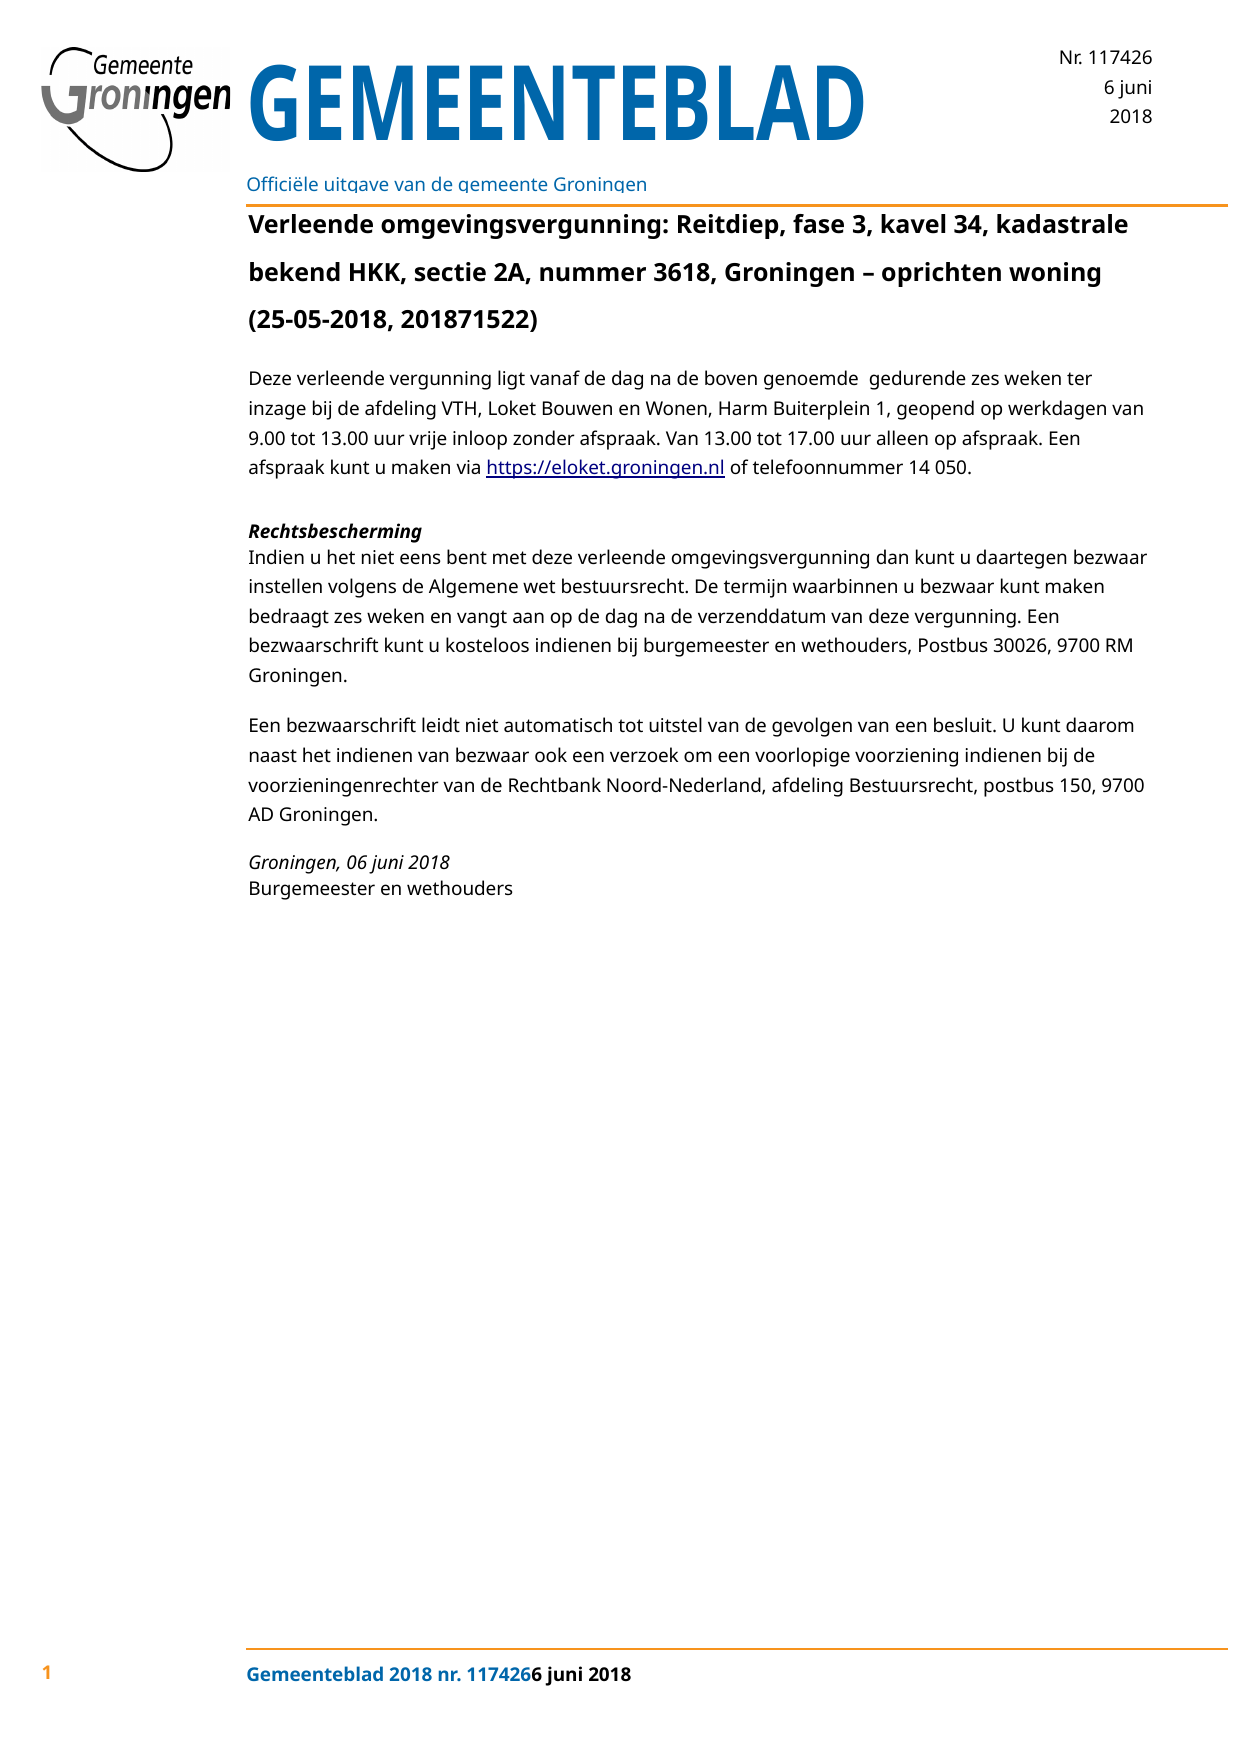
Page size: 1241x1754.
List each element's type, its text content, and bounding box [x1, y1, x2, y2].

text Burgemeester en wethouders [248, 875, 1152, 901]
text Een bezwaarschrift leidt niet automatisch tot uitstel van de gevolgen van een besluit. U kunt daarom naast het indienen van bezwaar ook een verzoek om een voorlopige voorziening indienen bij de voorzieningenrechter van de Rechtbank Noord-Nederland, afdeling Bestuursrecht, postbus 150, 9700 AD Groningen. [248, 713, 1152, 827]
text Deze verleende vergunning ligt vanaf de dag na de boven genoemde gedurende zes weken ter inzage bij de afdeling VTH, Loket Bouwen en Wonen, Harm Buiterplein 1, geopend op werkdagen van 9.00 tot 13.00 uur vrije inloop zonder afspraak. Van 13.00 tot 17.00 uur alleen op afspraak. Een afspraak kunt u maken via https://eloket.groningen.nl of telefoonnummer 14 050. [248, 366, 1152, 480]
picture [41, 47, 231, 172]
text Groningen, 06 juni 2018 [248, 849, 1152, 875]
text Verleende omgevingsvergunning: Reitdiep, fase 3, kavel 34, kadastrale bekend HKK, sectie 2A, nummer 3618, Groningen – oprichten woning (25-05-2018, 201871522) [248, 207, 1152, 336]
text Indien u het niet eens bent met deze verleende omgevingsvergunning dan kunt u daartegen bezwaar instellen volgens de Algemene wet bestuursrecht. De termijn waarbinnen u bezwaar kunt maken bedraagt zes weken en vangt aan op de dag na de verzenddatum van deze vergunning. Een bezwaarschrift kunt u kosteloos indienen bij burgemeester en wethouders, Postbus 30026, 9700 RM Groningen. [248, 544, 1152, 688]
text Rechtsbescherming [248, 518, 1152, 544]
